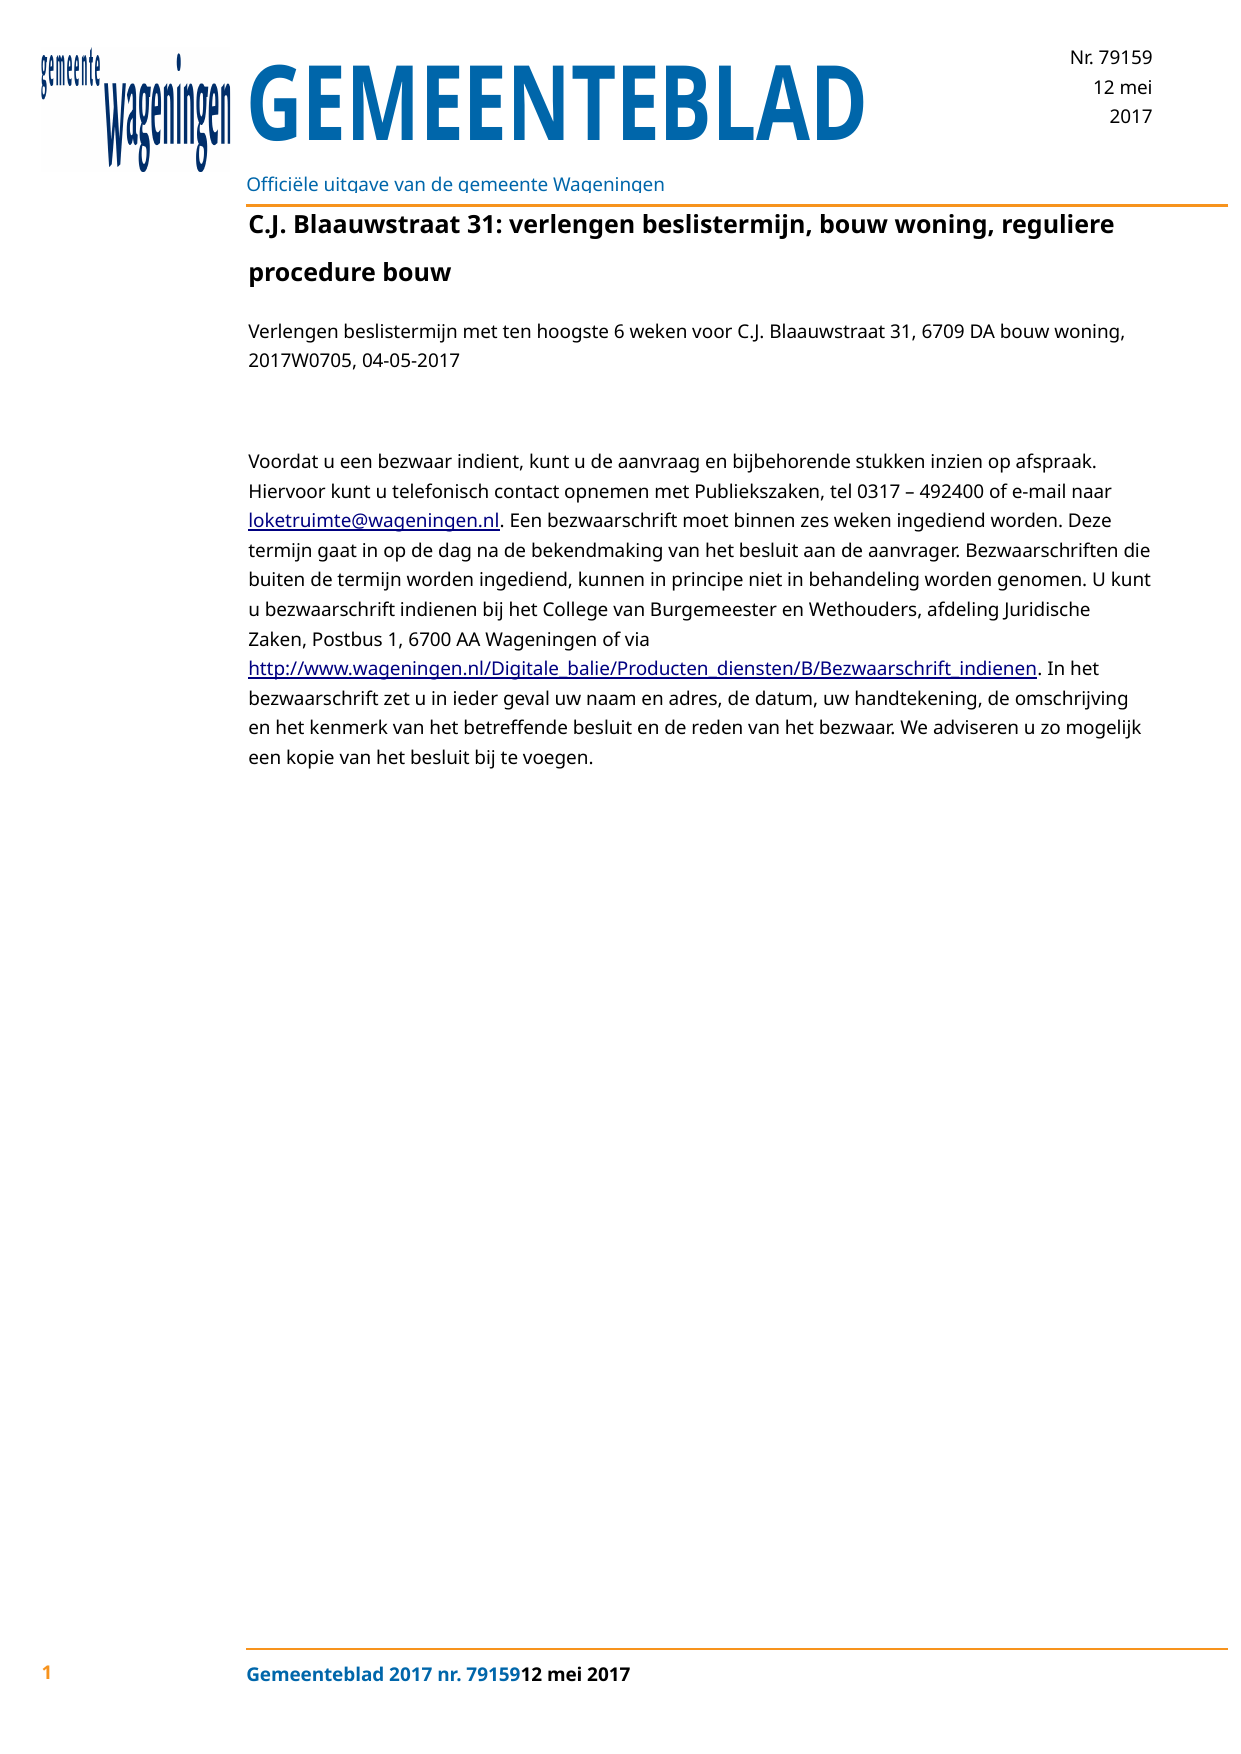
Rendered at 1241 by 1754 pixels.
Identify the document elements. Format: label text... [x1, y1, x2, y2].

picture [41, 47, 231, 172]
text Verlengen beslistermijn met ten hoogste 6 weken voor C.J. Blaauwstraat 31, 6709 DA bouw woning, 2017W0705, 04-05-2017 [248, 318, 1152, 373]
text Voordat u een bezwaar indient, kunt u de aanvraag en bijbehorende stukken inzien op afspraak. Hiervoor kunt u telefonisch contact opnemen met Publiekszaken, tel 0317 – 492400 of e-mail naar loketruimte@wageningen.nl. Een bezwaarschrift moet binnen zes weken ingediend worden. Deze termijn gaat in op de dag na de bekendmaking van het besluit aan de aanvrager. Bezwaarschriften die buiten de termijn worden ingediend, kunnen in principe niet in behandeling worden genomen. U kunt u bezwaarschrift indienen bij het College van Burgemeester en Wethouders, afdeling Juridische Zaken, Postbus 1, 6700 AA Wageningen of via http://www.wageningen.nl/Digitale_balie/Producten_diensten/B/Bezwaarschrift_indienen. In het bezwaarschrift zet u in ieder geval uw naam en adres, de datum, uw handtekening, de omschrijving en het kenmerk van het betreffende besluit en de reden van het bezwaar. We adviseren u zo mogelijk een kopie van het besluit bij te voegen. [248, 448, 1152, 770]
text C.J. Blaauwstraat 31: verlengen beslistermijn, bouw woning, reguliere procedure bouw [248, 207, 1152, 288]
